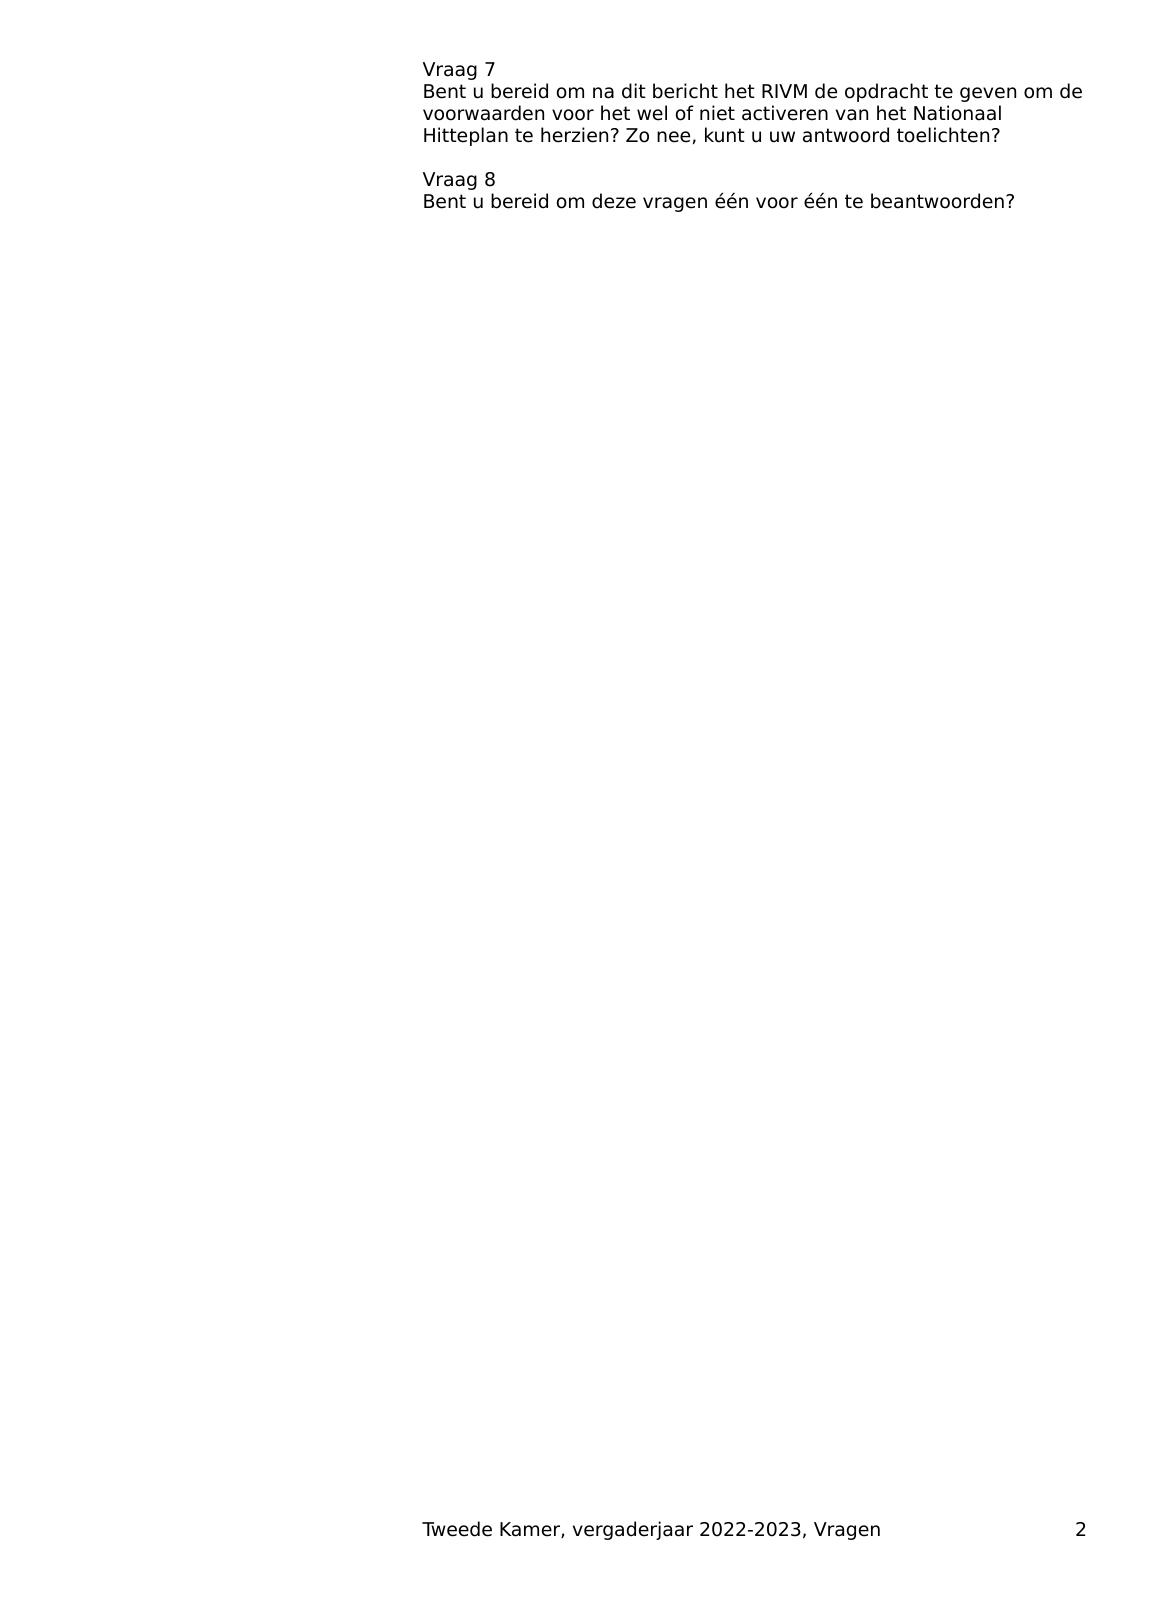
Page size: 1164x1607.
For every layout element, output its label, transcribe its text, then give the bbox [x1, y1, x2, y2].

text Bent u bereid om deze vragen één voor één te beantwoorden? [422, 191, 1087, 213]
text Vraag 8 [422, 169, 1087, 191]
text Vraag 7 [422, 59, 1087, 81]
text Bent u bereid om na dit bericht het RIVM de opdracht te geven om de voorwaarden voor het wel of niet activeren van het Nationaal Hitteplan te herzien? Zo nee, kunt u uw antwoord toelichten? [422, 81, 1087, 147]
